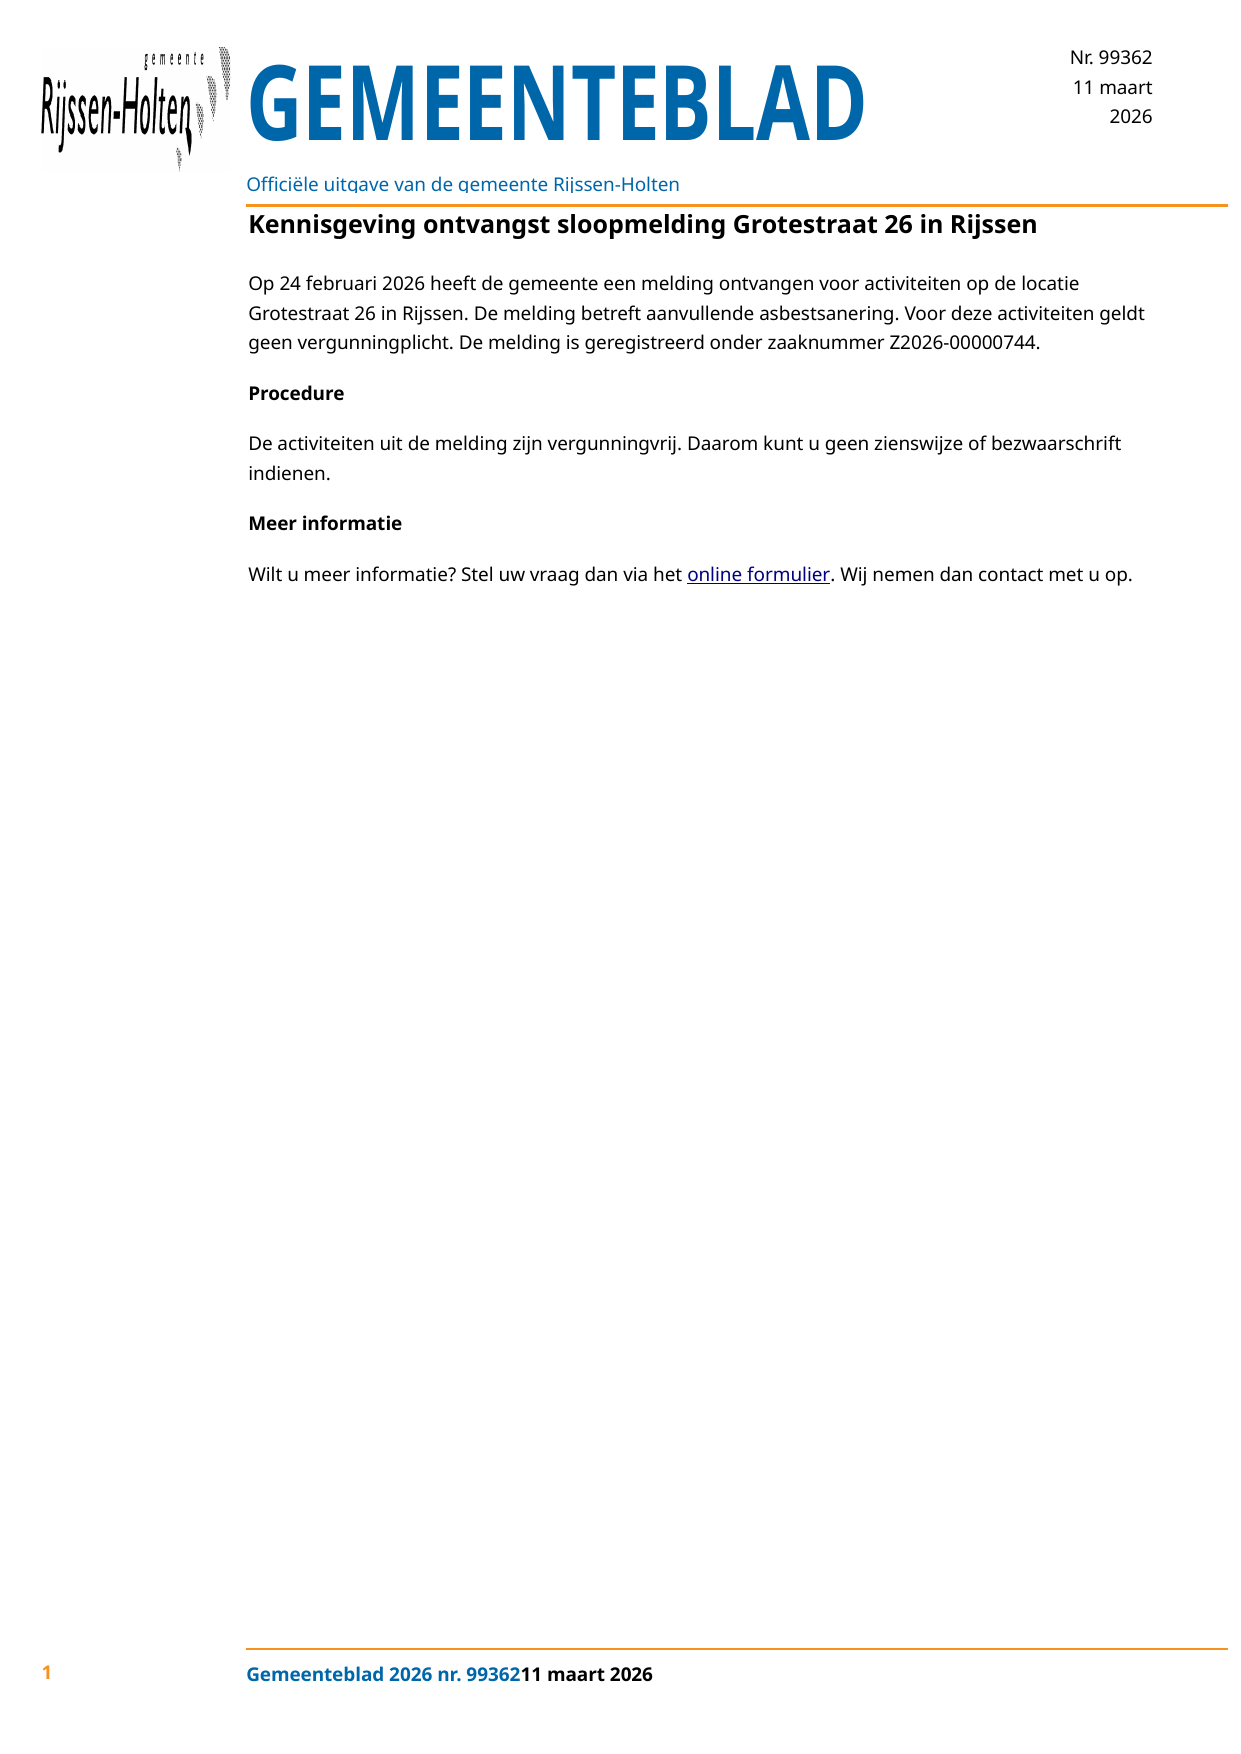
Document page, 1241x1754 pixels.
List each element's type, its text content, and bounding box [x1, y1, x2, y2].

text Wilt u meer informatie? Stel uw vraag dan via het online formulier. Wij nemen dan contact met u op. [248, 561, 1152, 586]
picture [41, 47, 231, 172]
text De activiteiten uit de melding zijn vergunningvrij. Daarom kunt u geen zienswijze of bezwaarschrift indienen. [248, 430, 1152, 486]
text Meer informatie [248, 510, 1152, 536]
text Procedure [248, 380, 1152, 406]
text Kennisgeving ontvangst sloopmelding Grotestraat 26 in Rijssen [248, 207, 1152, 241]
text Op 24 februari 2026 heeft de gemeente een melding ontvangen voor activiteiten op de locatie Grotestraat 26 in Rijssen. De melding betreft aanvullende asbestsanering. Voor deze activiteiten geldt geen vergunningplicht. De melding is geregistreerd onder zaaknummer Z2026-00000744. [248, 270, 1152, 355]
